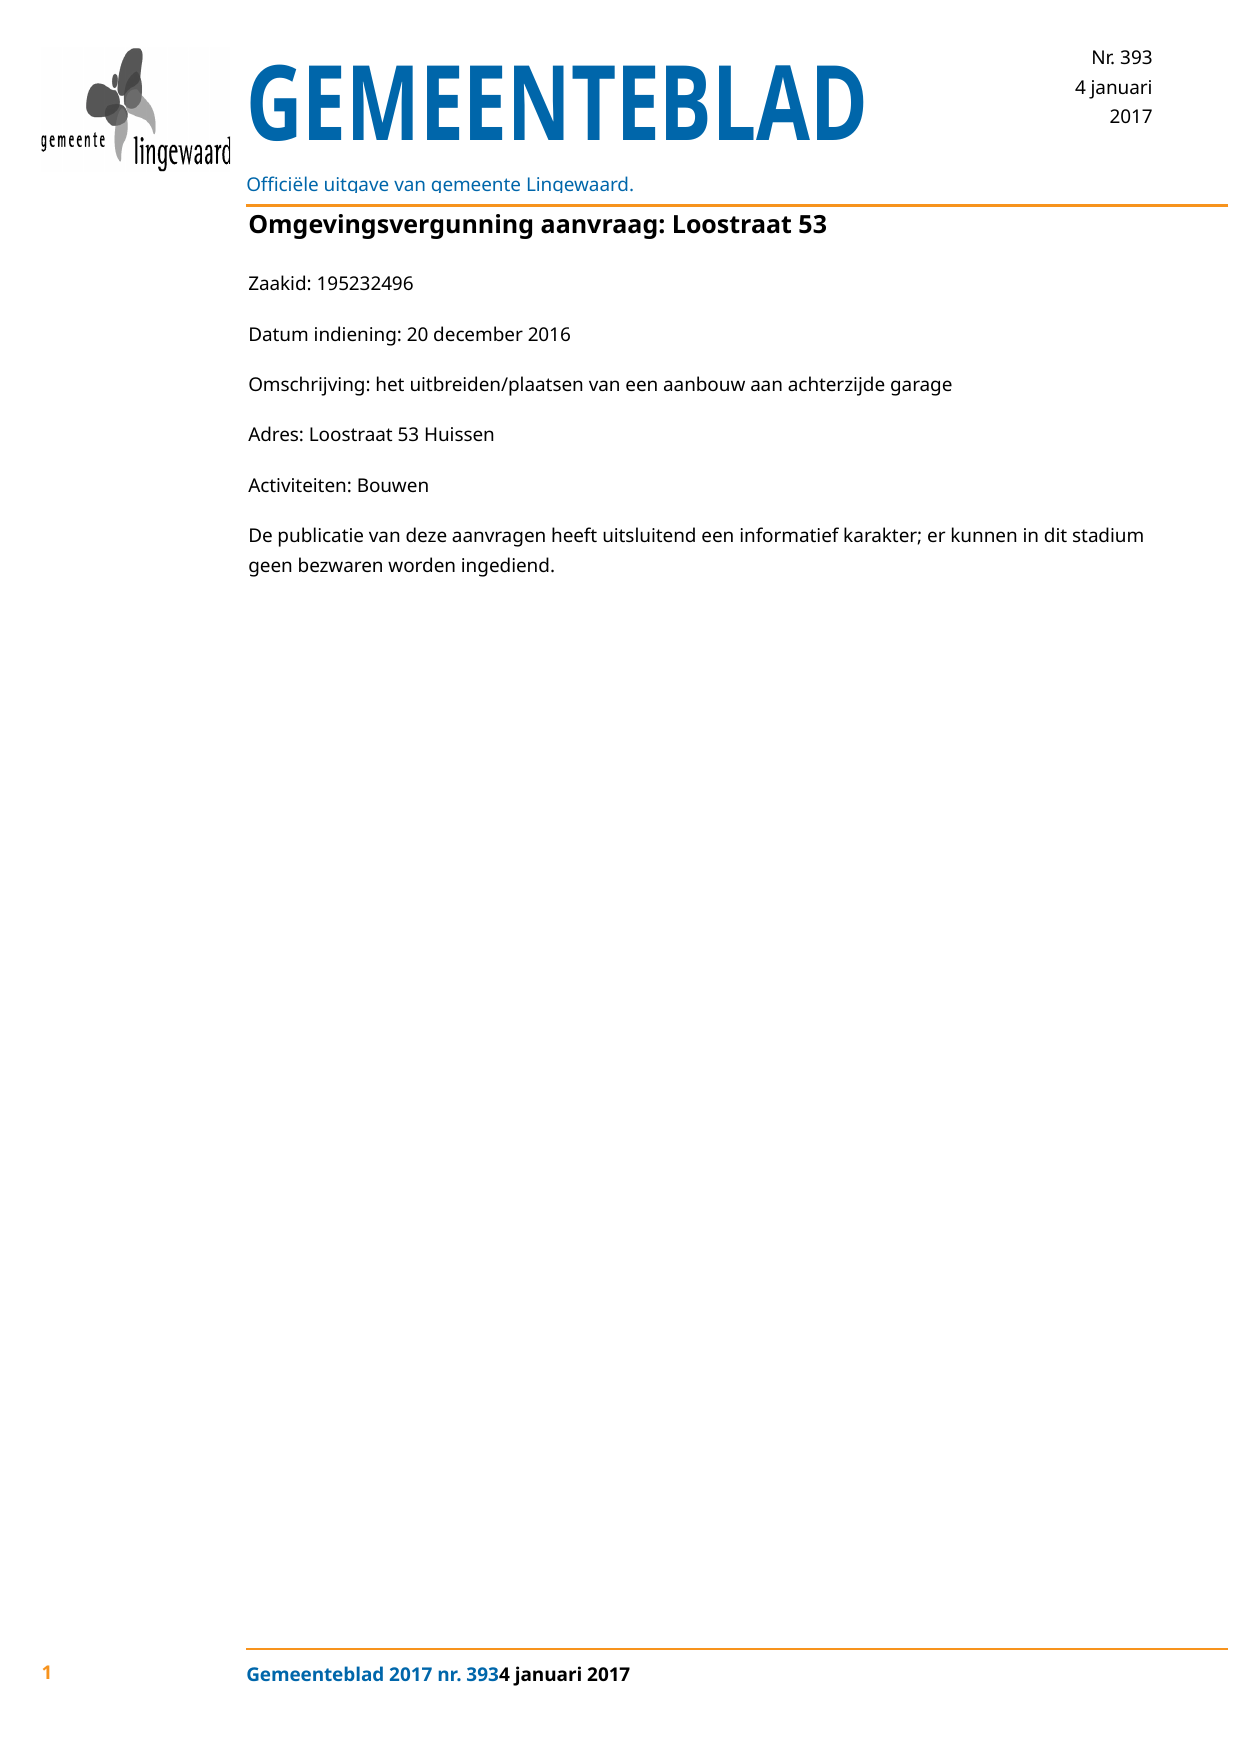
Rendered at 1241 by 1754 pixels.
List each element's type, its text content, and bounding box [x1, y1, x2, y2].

text Zaakid: 195232496 [248, 270, 1152, 296]
picture [41, 47, 231, 172]
text Activiteiten: Bouwen [248, 472, 1152, 498]
text Omgevingsvergunning aanvraag: Loostraat 53 [248, 207, 1152, 241]
text Datum indiening: 20 december 2016 [248, 321, 1152, 346]
text Omschrijving: het uitbreiden/plaatsen van een aanbouw aan achterzijde garage [248, 371, 1152, 397]
text De publicatie van deze aanvragen heeft uitsluitend een informatief karakter; er kunnen in dit stadium geen bezwaren worden ingediend. [248, 522, 1152, 578]
text Adres: Loostraat 53 Huissen [248, 422, 1152, 447]
